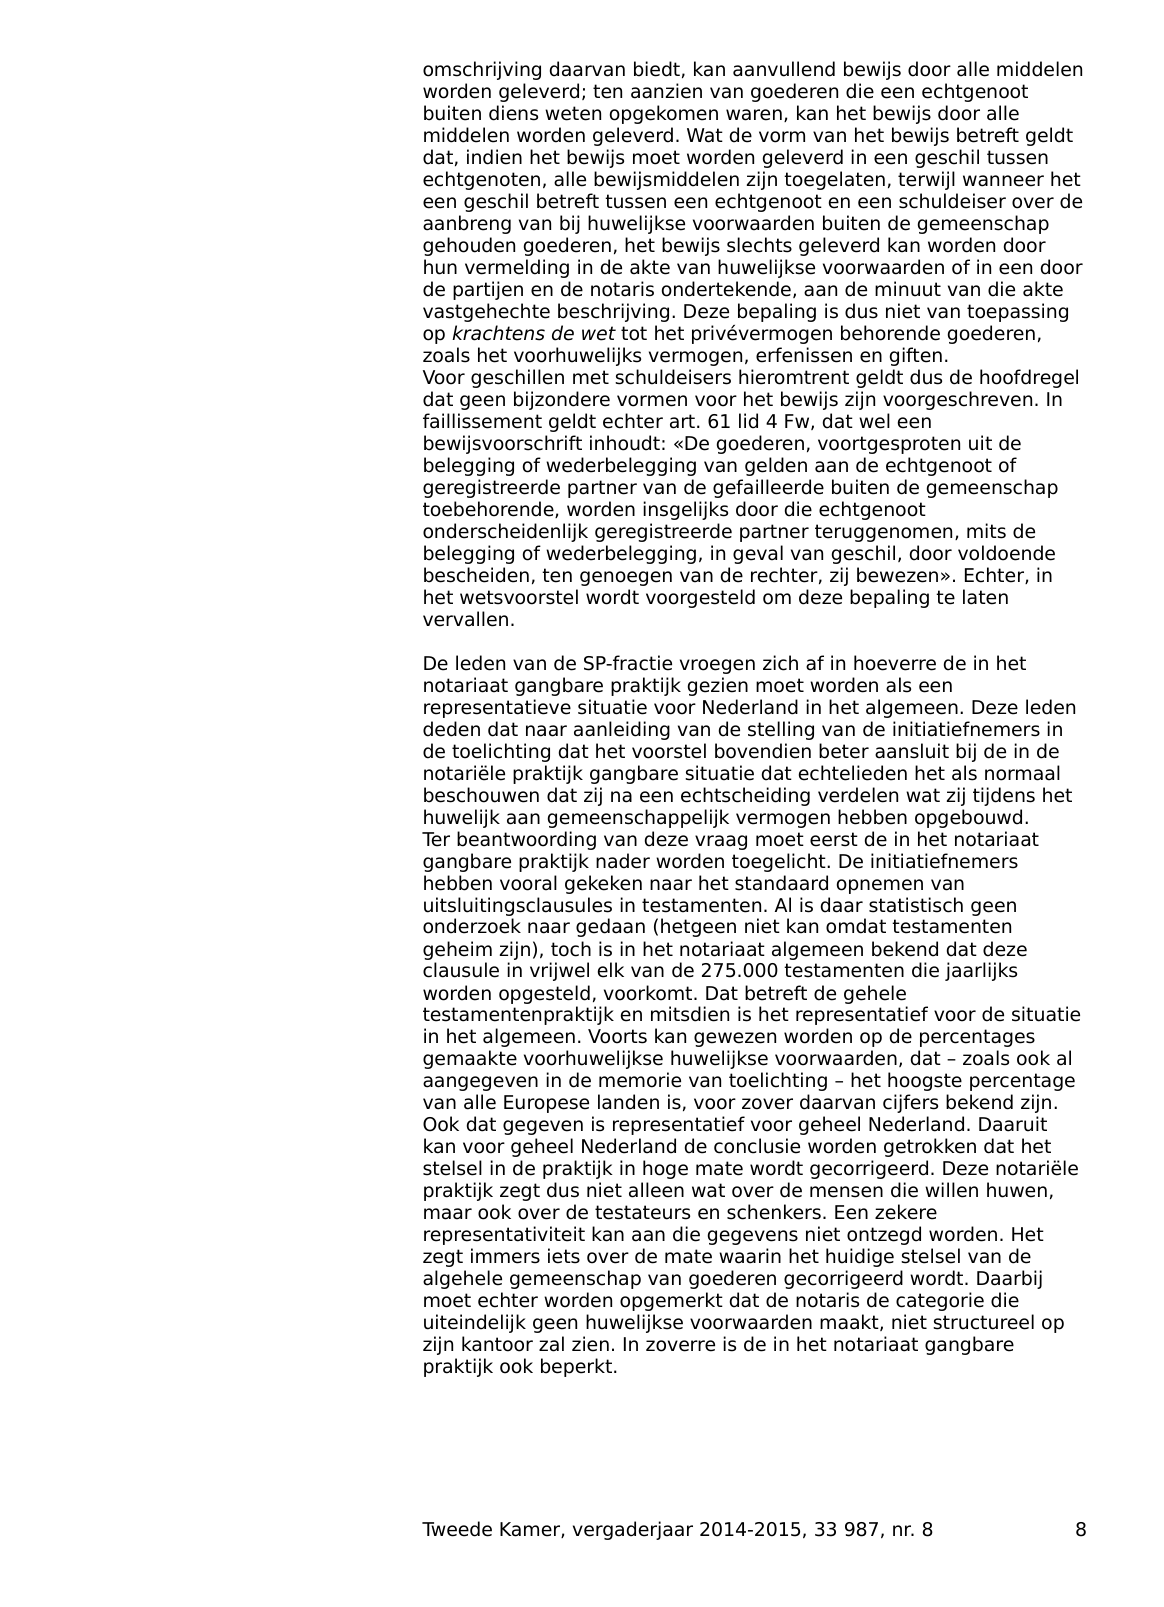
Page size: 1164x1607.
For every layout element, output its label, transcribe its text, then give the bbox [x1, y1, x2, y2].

text Voor geschillen met schuldeisers hieromtrent geldt dus de hoofdregel dat geen bijzondere vormen voor het bewijs zijn voorgeschreven. In faillissement geldt echter art. 61 lid 4 Fw, dat wel een bewijsvoorschrift inhoudt: «De goederen, voortgesproten uit de belegging of wederbelegging van gelden aan de echtgenoot of geregistreerde partner van de gefailleerde buiten de gemeenschap toebehorende, worden insgelijks door die echtgenoot onderscheidenlijk geregistreerde partner teruggenomen, mits de belegging of wederbelegging, in geval van geschil, door voldoende bescheiden, ten genoegen van de rechter, zij bewezen». Echter, in het wetsvoorstel wordt voorgesteld om deze bepaling te laten vervallen. [422, 367, 1087, 631]
text Ter beantwoording van deze vraag moet eerst de in het notariaat gangbare praktijk nader worden toegelicht. De initiatiefnemers hebben vooral gekeken naar het standaard opnemen van uitsluitingsclausules in testamenten. Al is daar statistisch geen onderzoek naar gedaan (hetgeen niet kan omdat testamenten geheim zijn), toch is in het notariaat algemeen bekend dat deze clausule in vrijwel elk van de 275.000 testamenten die jaarlijks worden opgesteld, voorkomt. Dat betreft de gehele testamentenpraktijk en mitsdien is het representatief voor de situatie in het algemeen. Voorts kan gewezen worden op de percentages gemaakte voorhuwelijkse huwelijkse voorwaarden, dat – zoals ook al aangegeven in de memorie van toelichting – het hoogste percentage van alle Europese landen is, voor zover daarvan cijfers bekend zijn. Ook dat gegeven is representatief voor geheel Nederland. Daaruit kan voor geheel Nederland de conclusie worden getrokken dat het stelsel in de praktijk in hoge mate wordt gecorrigeerd. Deze notariële praktijk zegt dus niet alleen wat over de mensen die willen huwen, maar ook over de testateurs en schenkers. Een zekere representativiteit kan aan die gegevens niet ontzegd worden. Het zegt immers iets over de mate waarin het huidige stelsel van de algehele gemeenschap van goederen gecorrigeerd wordt. Daarbij moet echter worden opgemerkt dat de notaris de categorie die uiteindelijk geen huwelijkse voorwaarden maakt, niet structureel op zijn kantoor zal zien. In zoverre is de in het notariaat gangbare praktijk ook beperkt. [422, 828, 1087, 1378]
text De leden van de SP-fractie vroegen zich af in hoeverre de in het notariaat gangbare praktijk gezien moet worden als een representatieve situatie voor Nederland in het algemeen. Deze leden deden dat naar aanleiding van de stelling van de initiatiefnemers in de toelichting dat het voorstel bovendien beter aansluit bij de in de notariële praktijk gangbare situatie dat echtelieden het als normaal beschouwen dat zij na een echtscheiding verdelen wat zij tijdens het huwelijk aan gemeenschappelijk vermogen hebben opgebouwd. [422, 653, 1087, 828]
text omschrijving daarvan biedt, kan aanvullend bewijs door alle middelen worden geleverd; ten aanzien van goederen die een echtgenoot buiten diens weten opgekomen waren, kan het bewijs door alle middelen worden geleverd. Wat de vorm van het bewijs betreft geldt dat, indien het bewijs moet worden geleverd in een geschil tussen echtgenoten, alle bewijsmiddelen zijn toegelaten, terwijl wanneer het een geschil betreft tussen een echtgenoot en een schuldeiser over de aanbreng van bij huwelijkse voorwaarden buiten de gemeenschap gehouden goederen, het bewijs slechts geleverd kan worden door hun vermelding in de akte van huwelijkse voorwaarden of in een door de partijen en de notaris ondertekende, aan de minuut van die akte vastgehechte beschrijving. Deze bepaling is dus niet van toepassing op krachtens de wet tot het privévermogen behorende goederen, zoals het voorhuwelijks vermogen, erfenissen en giften. [422, 59, 1087, 367]
